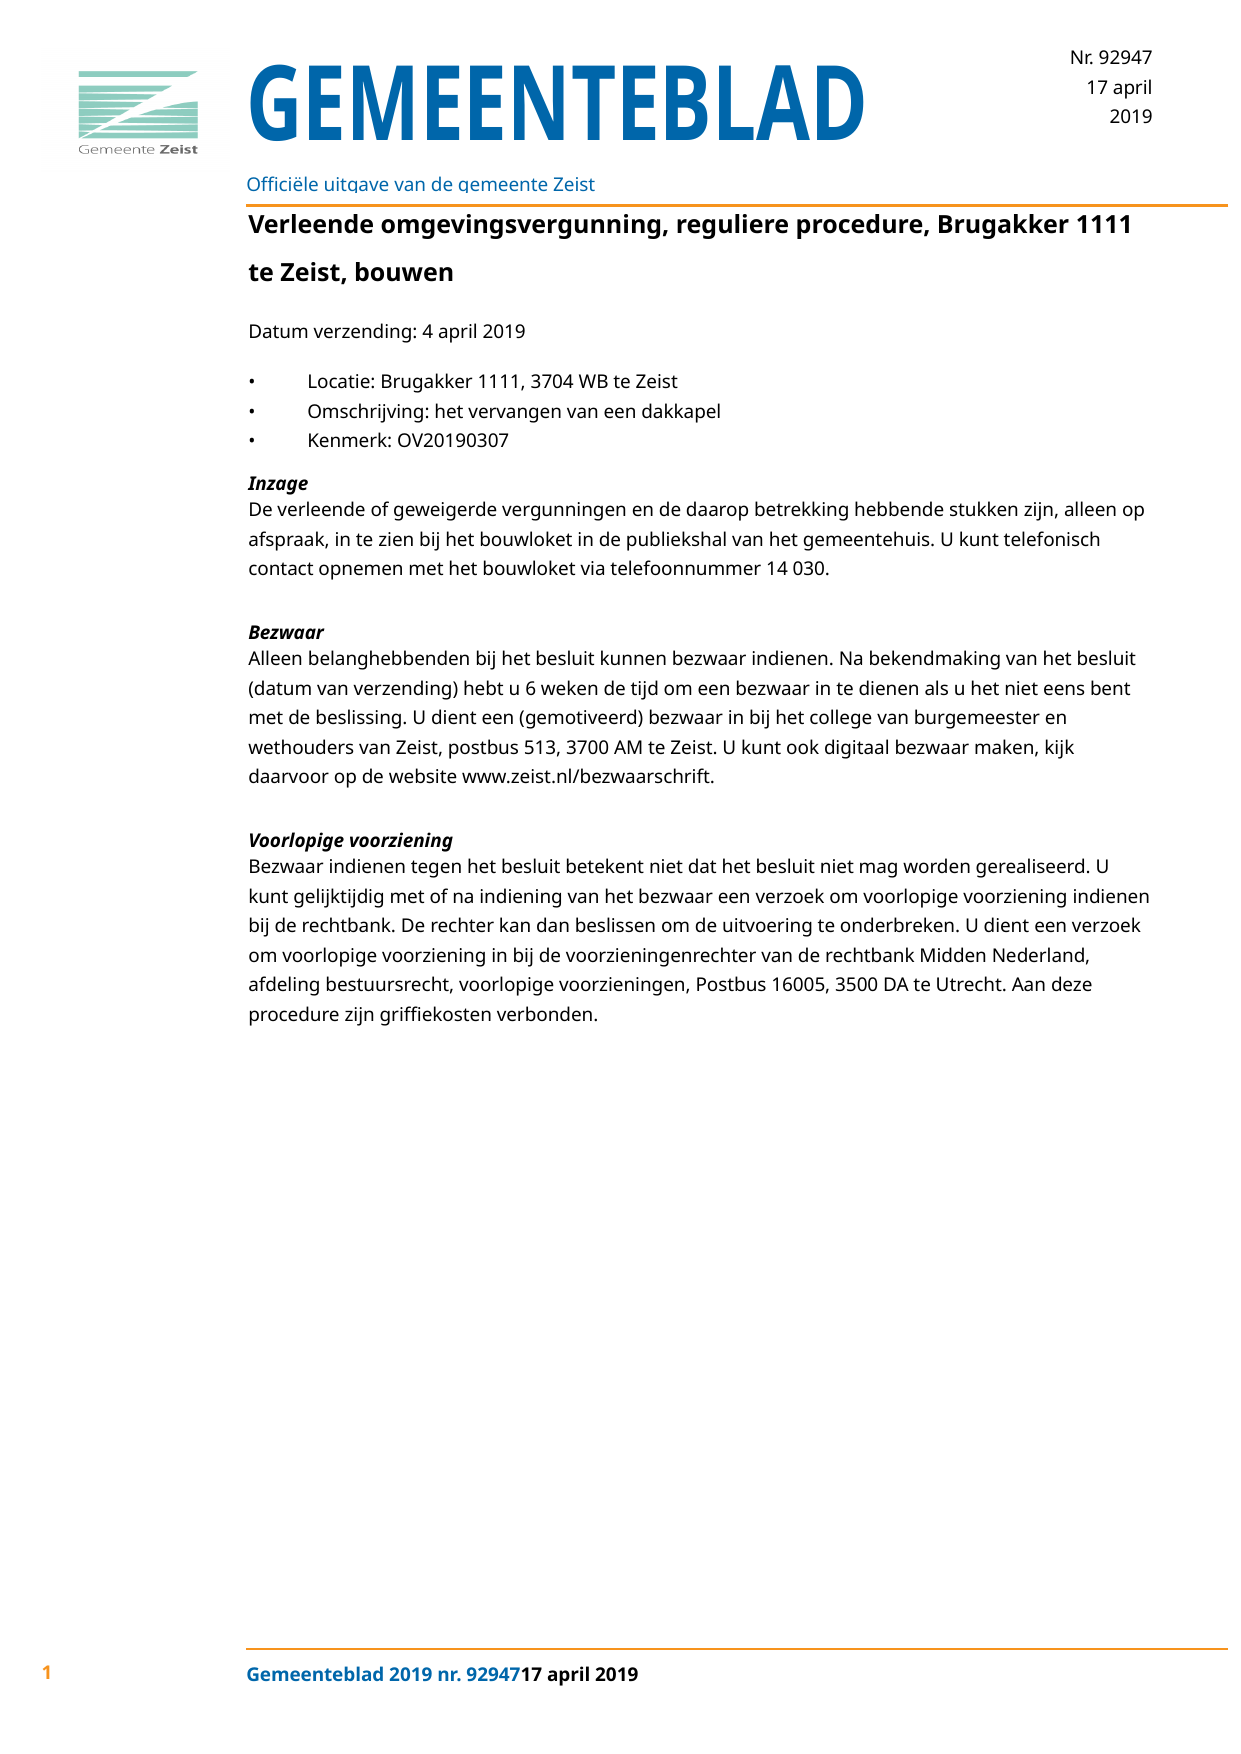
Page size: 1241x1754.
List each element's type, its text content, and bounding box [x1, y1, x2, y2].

text Alleen belanghebbenden bij het besluit kunnen bezwaar indienen. Na bekendmaking van het besluit (datum van verzending) hebt u 6 weken de tijd om een bezwaar in te dienen als u het niet eens bent met de beslissing. U dient een (gemotiveerd) bezwaar in bij het college van burgemeester en wethouders van Zeist, postbus 513, 3700 AM te Zeist. U kunt ook digitaal bezwaar maken, kijk daarvoor op de website www.zeist.nl/bezwaarschrift. [248, 645, 1152, 789]
text Voorlopige voorziening [248, 827, 1152, 853]
text Bezwaar indienen tegen het besluit betekent niet dat het besluit niet mag worden gerealiseerd. U kunt gelijktijdig met of na indiening van het bezwaar een verzoek om voorlopige voorziening indienen bij de rechtbank. De rechter kan dan beslissen om de uitvoering te onderbreken. U dient een verzoek om voorlopige voorziening in bij de voorzieningenrechter van de rechtbank Midden Nederland, afdeling bestuursrecht, voorlopige voorzieningen, Postbus 16005, 3500 DA te Utrecht. Aan deze procedure zijn griffiekosten verbonden. [248, 853, 1152, 1027]
list Omschrijving: het vervangen van een dakkapel [248, 398, 1152, 424]
text Verleende omgevingsvergunning, reguliere procedure, Brugakker 1111 te Zeist, bouwen [248, 207, 1152, 288]
list Locatie: Brugakker 1111, 3704 WB te Zeist [248, 368, 1152, 394]
picture [41, 47, 231, 172]
text Bezwaar [248, 619, 1152, 645]
list Kenmerk: OV20190307 [248, 427, 1152, 453]
text Datum verzending: 4 april 2019 [248, 318, 1152, 344]
text De verleende of geweigerde vergunningen en de daarop betrekking hebbende stukken zijn, alleen op afspraak, in te zien bij het bouwloket in de publiekshal van het gemeentehuis. U kunt telefonisch contact opnemen met het bouwloket via telefoonnummer 14 030. [248, 496, 1152, 581]
text Inzage [248, 471, 1152, 496]
